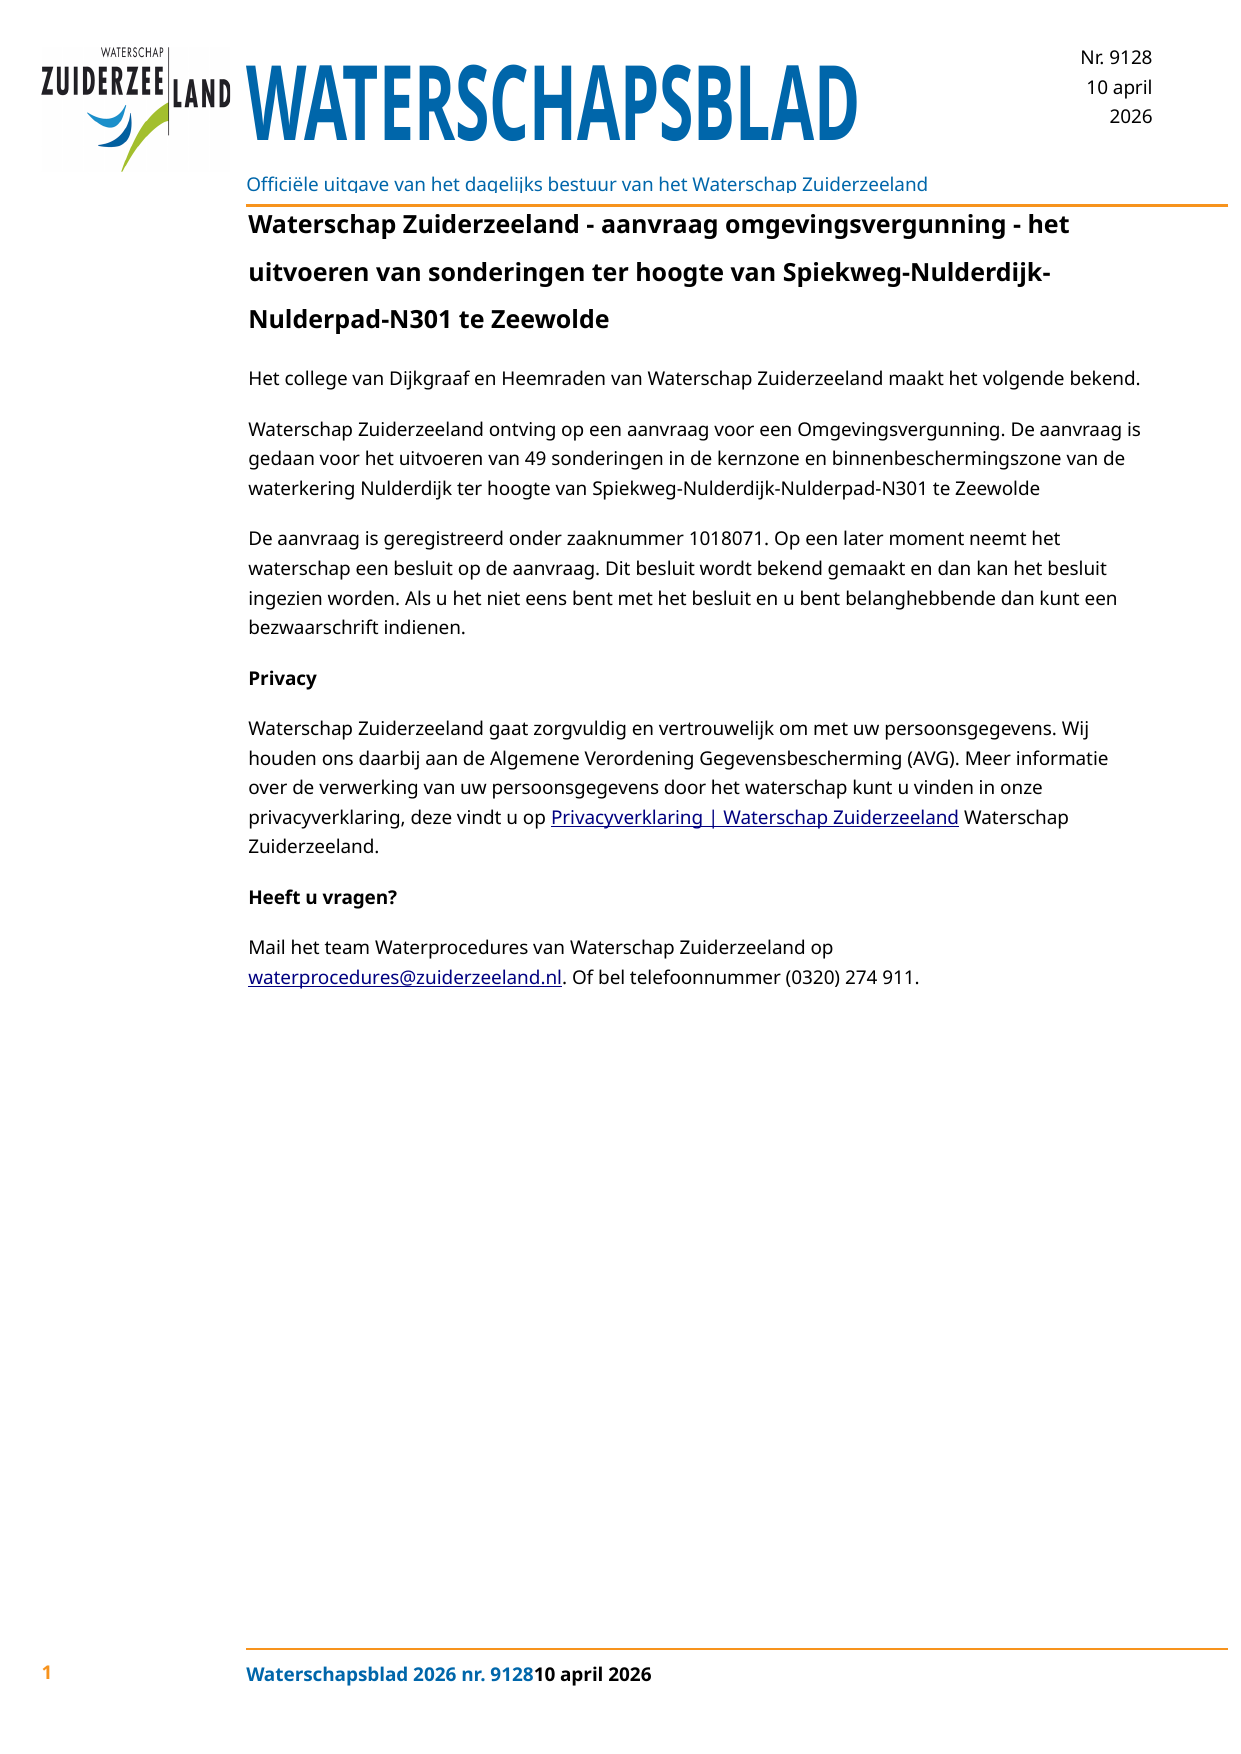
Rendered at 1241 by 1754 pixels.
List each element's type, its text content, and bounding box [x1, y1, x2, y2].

text De aanvraag is geregistreerd onder zaaknummer 1018071. Op een later moment neemt het waterschap een besluit op de aanvraag. Dit besluit wordt bekend gemaakt en dan kan het besluit ingezien worden. Als u het niet eens bent met het besluit en u bent belanghebbende dan kunt een bezwaarschrift indienen. [248, 526, 1152, 640]
picture [41, 47, 231, 172]
text Het college van Dijkgraaf en Heemraden van Waterschap Zuiderzeeland maakt het volgende bekend. [248, 366, 1152, 391]
text Waterschap Zuiderzeeland - aanvraag omgevingsvergunning - het uitvoeren van sonderingen ter hoogte van Spiekweg-Nulderdijk-Nulderpad-N301 te Zeewolde [248, 207, 1152, 336]
text Waterschap Zuiderzeeland ontving op een aanvraag voor een Omgevingsvergunning. De aanvraag is gedaan voor het uitvoeren van 49 sonderingen in de kernzone en binnenbeschermingszone van de waterkering Nulderdijk ter hoogte van Spiekweg-Nulderdijk-Nulderpad-N301 te Zeewolde [248, 416, 1152, 501]
text Heeft u vragen? [248, 884, 1152, 909]
text Waterschap Zuiderzeeland gaat zorgvuldig en vertrouwelijk om met uw persoonsgegevens. Wij houden ons daarbij aan de Algemene Verordening Gegevensbescherming (AVG). Meer informatie over de verwerking van uw persoonsgegevens door het waterschap kunt u vinden in onze privacyverklaring, deze vindt u op Privacyverklaring | Waterschap Zuiderzeeland Waterschap Zuiderzeeland. [248, 715, 1152, 859]
text Mail het team Waterprocedures van Waterschap Zuiderzeeland op waterprocedures@zuiderzeeland.nl. Of bel telefoonnummer (0320) 274 911. [248, 934, 1152, 989]
text Privacy [248, 665, 1152, 690]
